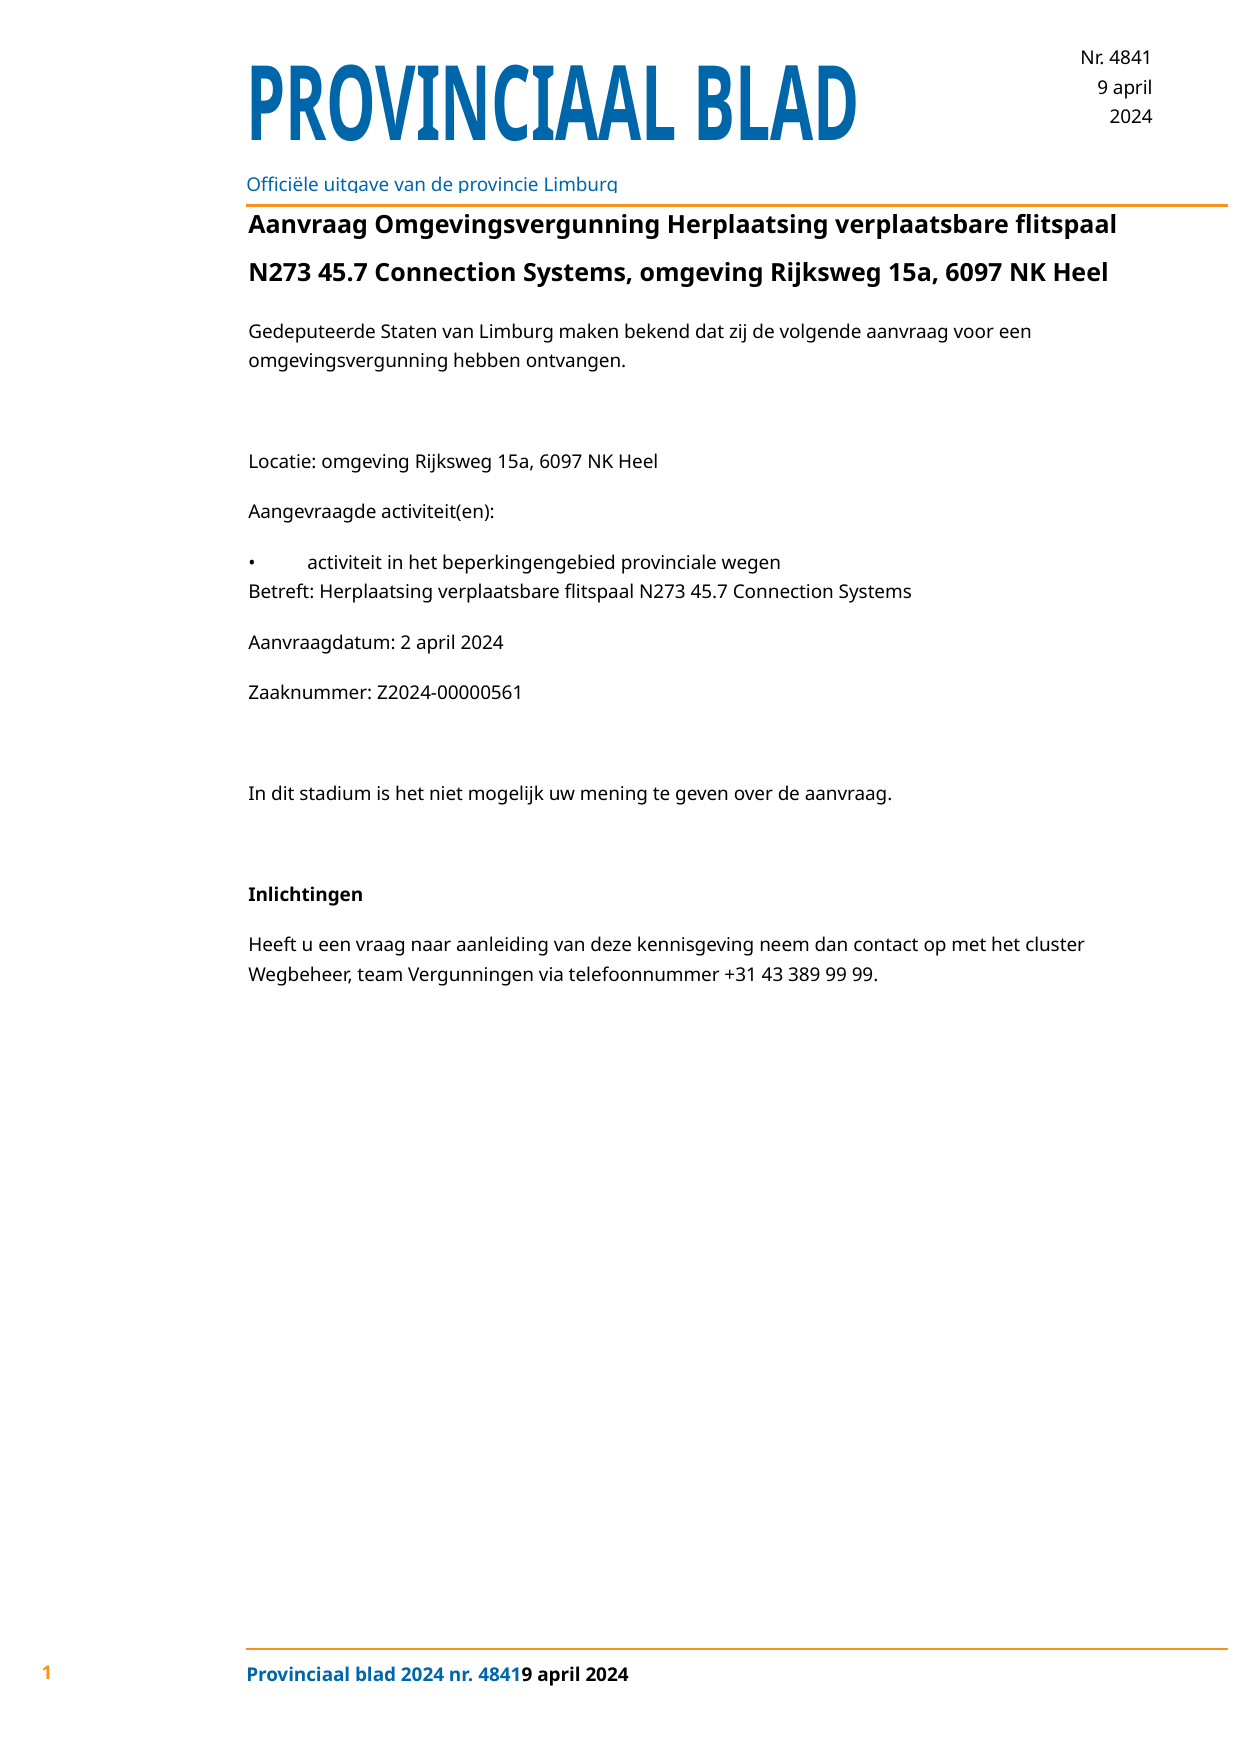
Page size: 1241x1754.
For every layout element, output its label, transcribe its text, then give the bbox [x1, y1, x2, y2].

text Locatie: omgeving Rijksweg 15a, 6097 NK Heel [248, 448, 1152, 474]
text Aangevraagde activiteit(en): [248, 499, 1152, 524]
text Aanvraagdatum: 2 april 2024 [248, 629, 1152, 655]
text Aanvraag Omgevingsvergunning Herplaatsing verplaatsbare flitspaal N273 45.7 Connection Systems, omgeving Rijksweg 15a, 6097 NK Heel [248, 207, 1152, 288]
text Heeft u een vraag naar aanleiding van deze kennisgeving neem dan contact op met het cluster Wegbeheer, team Vergunningen via telefoonnummer +31 43 389 99 99. [248, 932, 1152, 987]
list activiteit in het beperkingengebied provinciale wegen [248, 549, 1152, 575]
picture [41, 47, 231, 172]
text Inlichtingen [248, 881, 1152, 907]
text Gedeputeerde Staten van Limburg maken bekend dat zij de volgende aanvraag voor een omgevingsvergunning hebben ontvangen. [248, 318, 1152, 373]
text In dit stadium is het niet mogelijk uw mening te geven over de aanvraag. [248, 780, 1152, 806]
text Betreft: Herplaatsing verplaatsbare flitspaal N273 45.7 Connection Systems [248, 579, 1152, 604]
text Zaaknummer: Z2024-00000561 [248, 679, 1152, 705]
